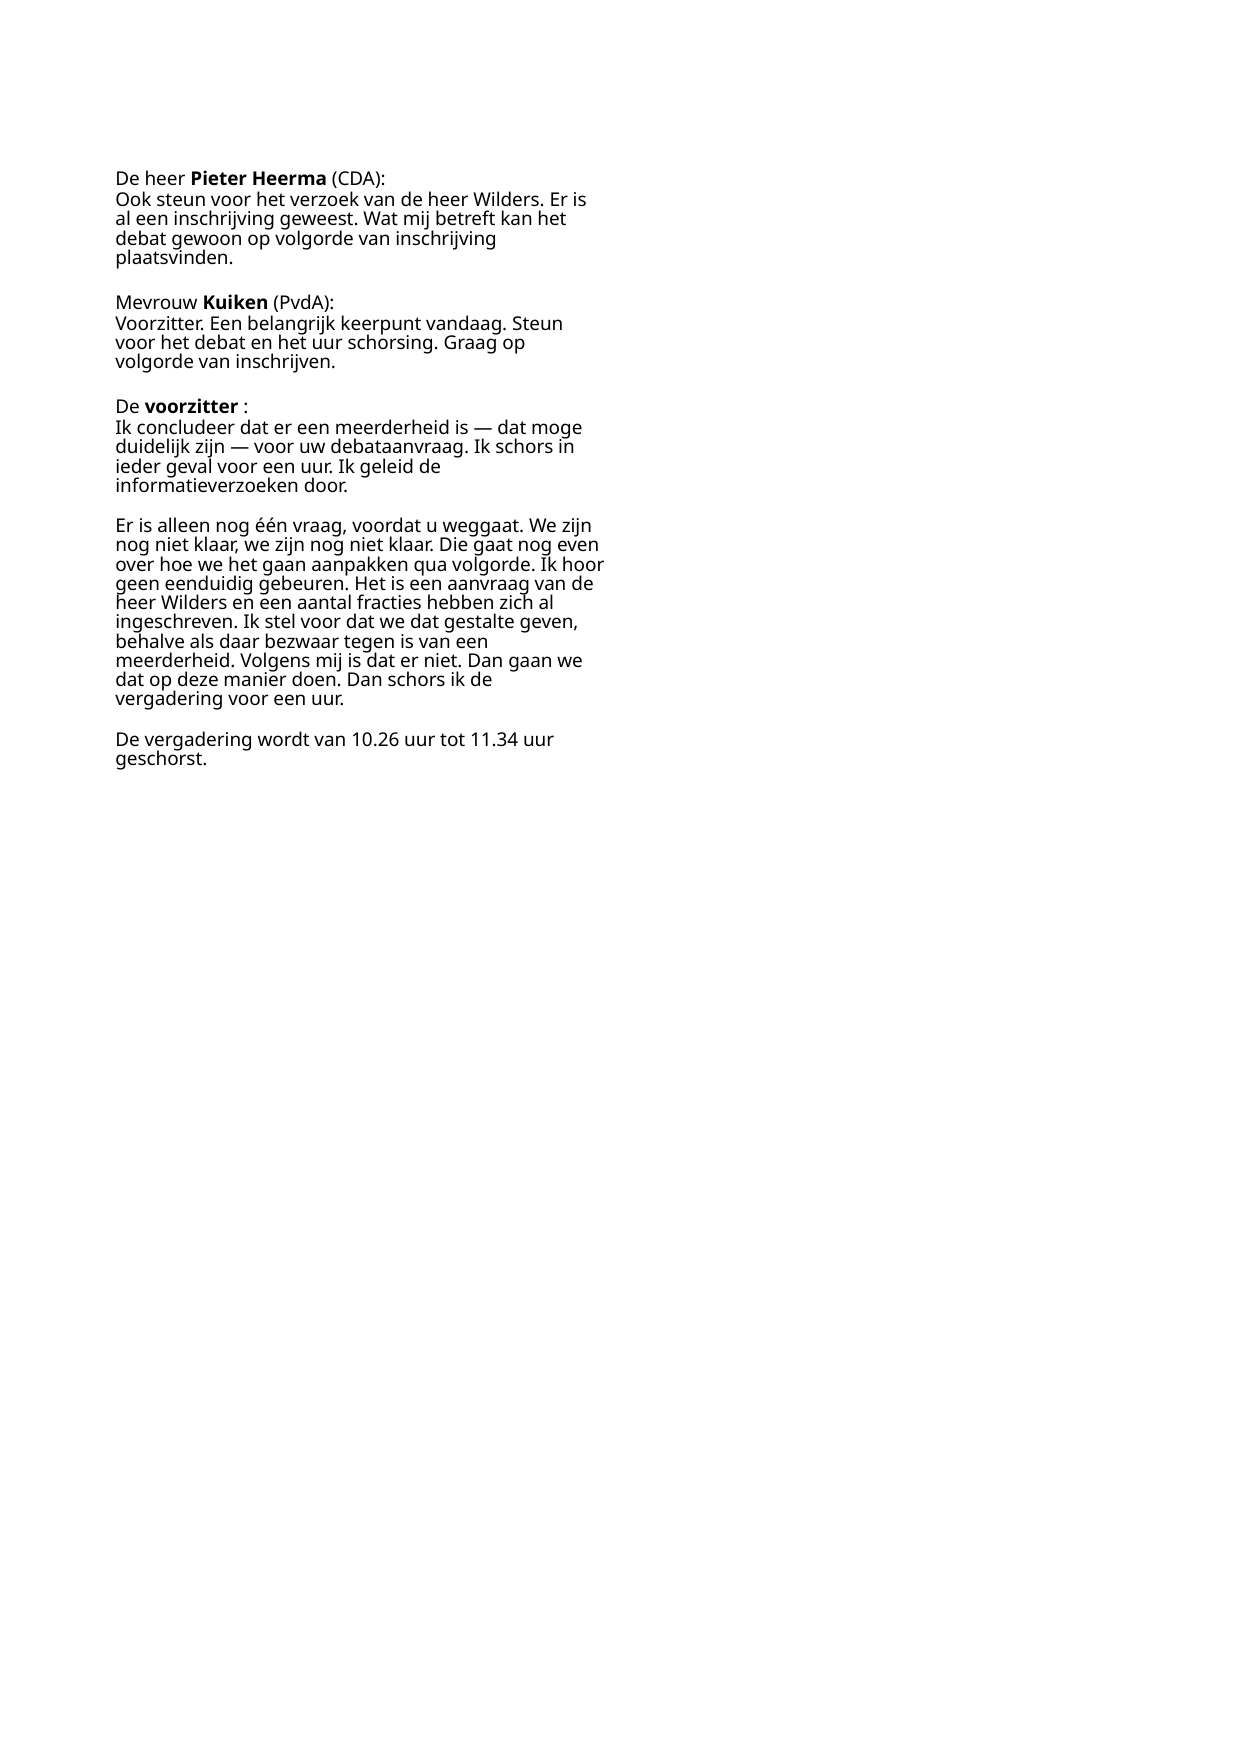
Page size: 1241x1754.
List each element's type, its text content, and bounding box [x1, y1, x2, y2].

text Ik concludeer dat er een meerderheid is — dat moge duidelijk zijn — voor uw debataanvraag. Ik schors in ieder geval voor een uur. Ik geleid de informatieverzoeken door. [115, 419, 605, 496]
text Voorzitter. Een belangrijk keerpunt vandaag. Steun voor het debat en het uur schorsing. Graag op volgorde van inschrijven. [115, 315, 605, 373]
text Ook steun voor het verzoek van de heer Wilders. Er is al een inschrijving geweest. Wat mij betreft kan het debat gewoon op volgorde van inschrijving plaatsvinden. [115, 191, 605, 268]
text De vergadering wordt van 10.26 uur tot 11.34 uur geschorst. [115, 731, 605, 769]
text De heer Pieter Heerma (CDA): [115, 165, 605, 191]
text De voorzitter : [115, 393, 605, 419]
text Mevrouw Kuiken (PvdA): [115, 289, 605, 315]
text Er is alleen nog één vraag, voordat u weggaat. We zijn nog niet klaar, we zijn nog niet klaar. Die gaat nog even over hoe we het gaan aanpakken qua volgorde. Ik hoor geen eenduidig gebeuren. Het is een aanvraag van de heer Wilders en een aantal fracties hebben zich al ingeschreven. Ik stel voor dat we dat gestalte geven, behalve als daar bezwaar tegen is van een meerderheid. Volgens mij is dat er niet. Dan gaan we dat op deze manier doen. Dan schors ik de vergadering voor een uur. [115, 517, 605, 710]
